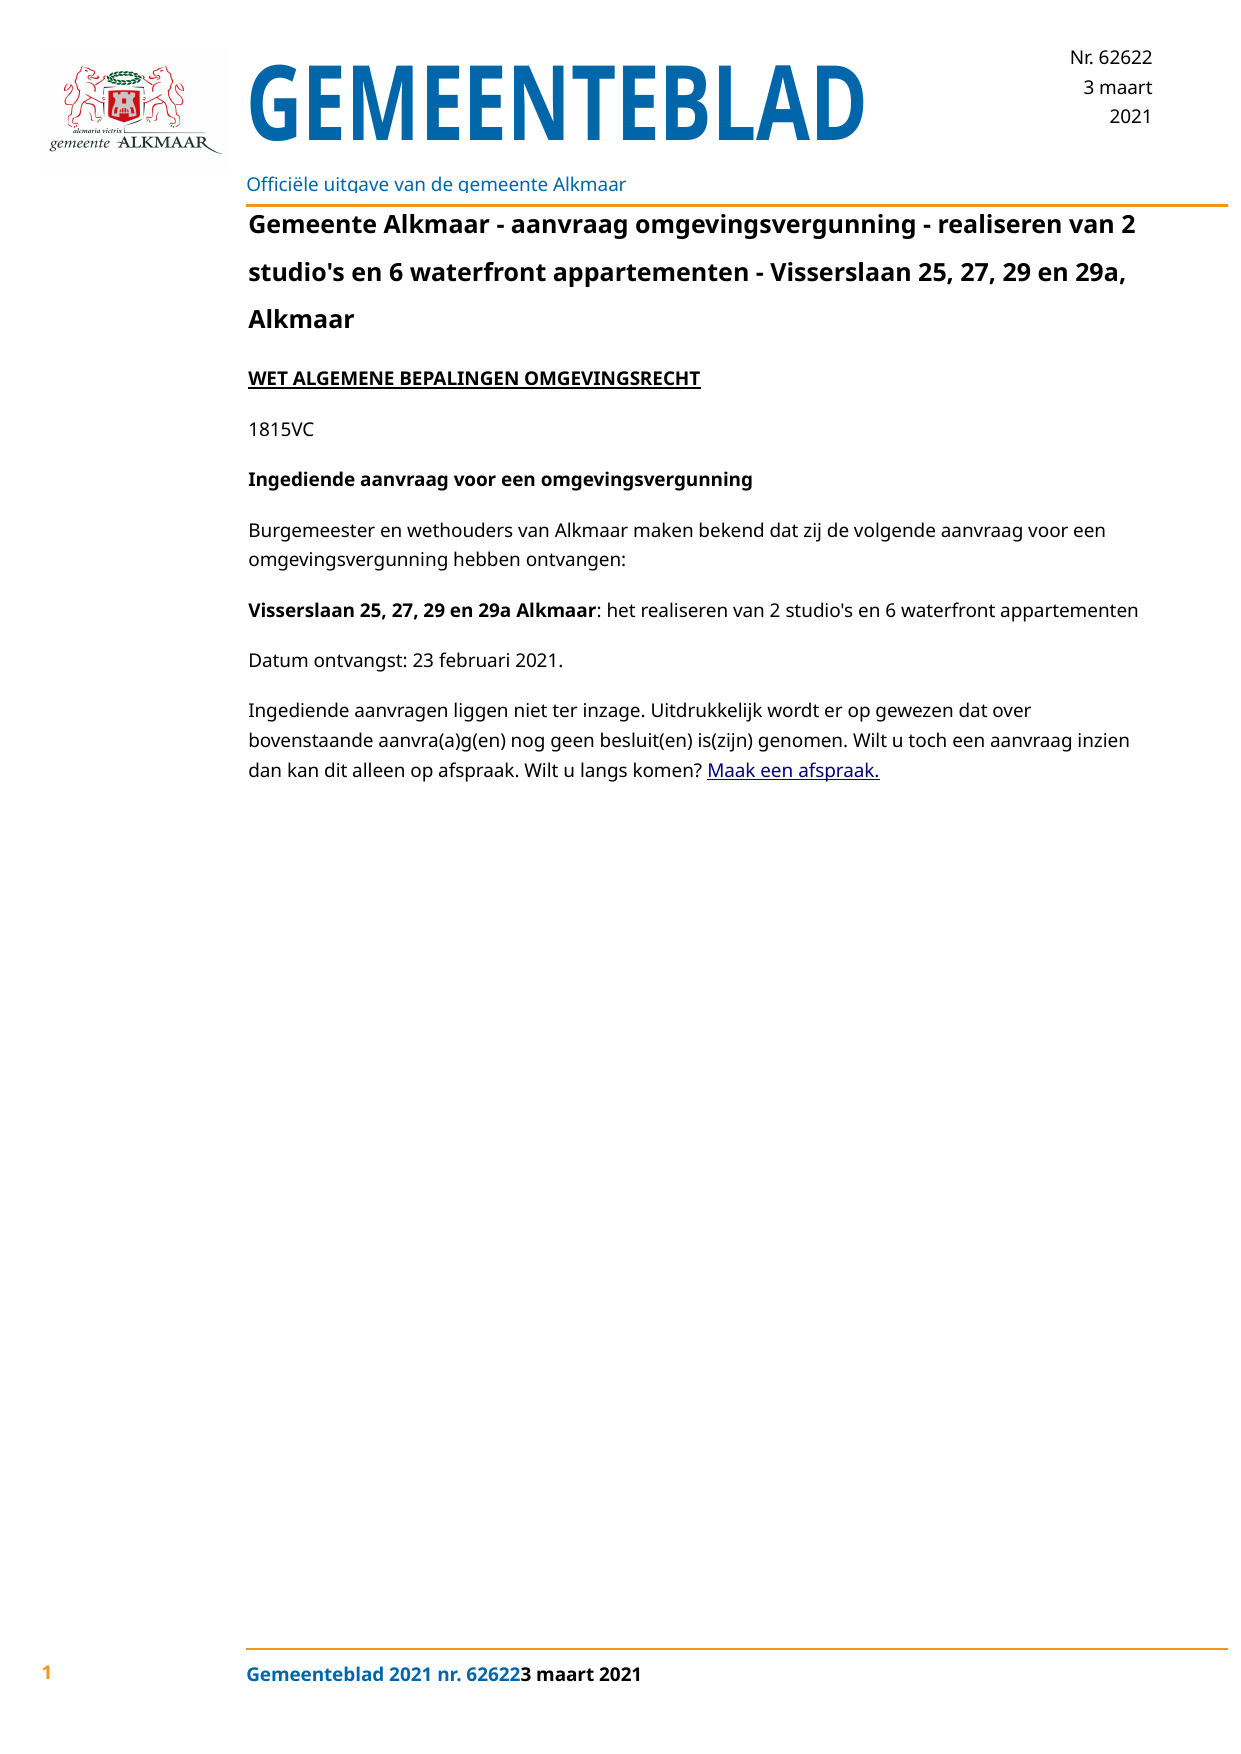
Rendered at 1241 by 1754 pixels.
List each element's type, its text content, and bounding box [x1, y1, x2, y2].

text Datum ontvangst: 23 februari 2021. [248, 647, 1152, 673]
text Ingediende aanvragen liggen niet ter inzage. Uitdrukkelijk wordt er op gewezen dat over bovenstaande aanvra(a)g(en) nog geen besluit(en) is(zijn) genomen. Wilt u toch een aanvraag inzien dan kan dit alleen op afspraak. Wilt u langs komen? Maak een afspraak. [248, 698, 1152, 782]
text Gemeente Alkmaar - aanvraag omgevingsvergunning - realiseren van 2 studio's en 6 waterfront appartementen - Visserslaan 25, 27, 29 en 29a, Alkmaar [248, 207, 1152, 336]
text Burgemeester en wethouders van Alkmaar maken bekend dat zij de volgende aanvraag voor een omgevingsvergunning hebben ontvangen: [248, 517, 1152, 572]
text WET ALGEMENE BEPALINGEN OMGEVINGSRECHT [248, 366, 1152, 391]
picture [41, 47, 231, 172]
text Visserslaan 25, 27, 29 en 29a Alkmaar: het realiseren van 2 studio's en 6 waterfront appartementen [248, 597, 1152, 622]
text 1815VC [248, 416, 1152, 442]
text Ingediende aanvraag voor een omgevingsvergunning [248, 466, 1152, 492]
